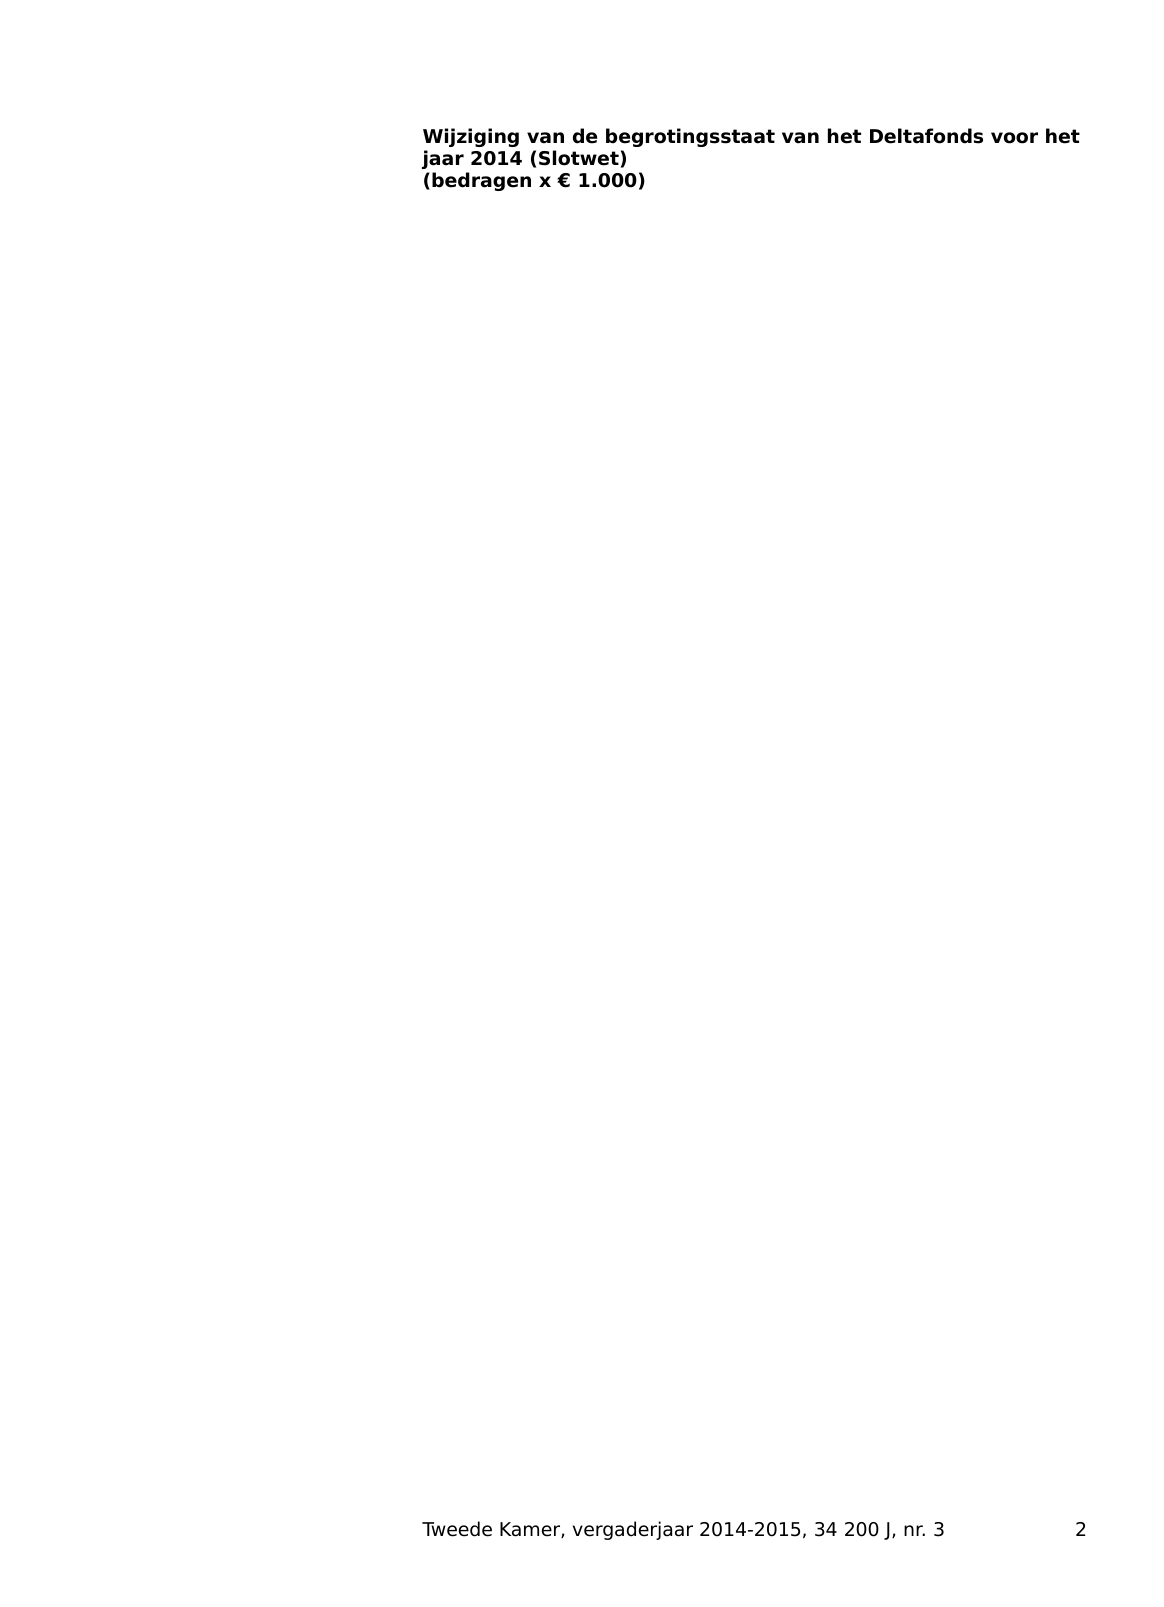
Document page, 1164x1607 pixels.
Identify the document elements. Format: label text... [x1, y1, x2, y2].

text Wijziging van de begrotingsstaat van het Deltafonds voor het jaar 2014 (Slotwet) [422, 126, 1087, 169]
text (bedragen x € 1.000) [422, 169, 1087, 192]
